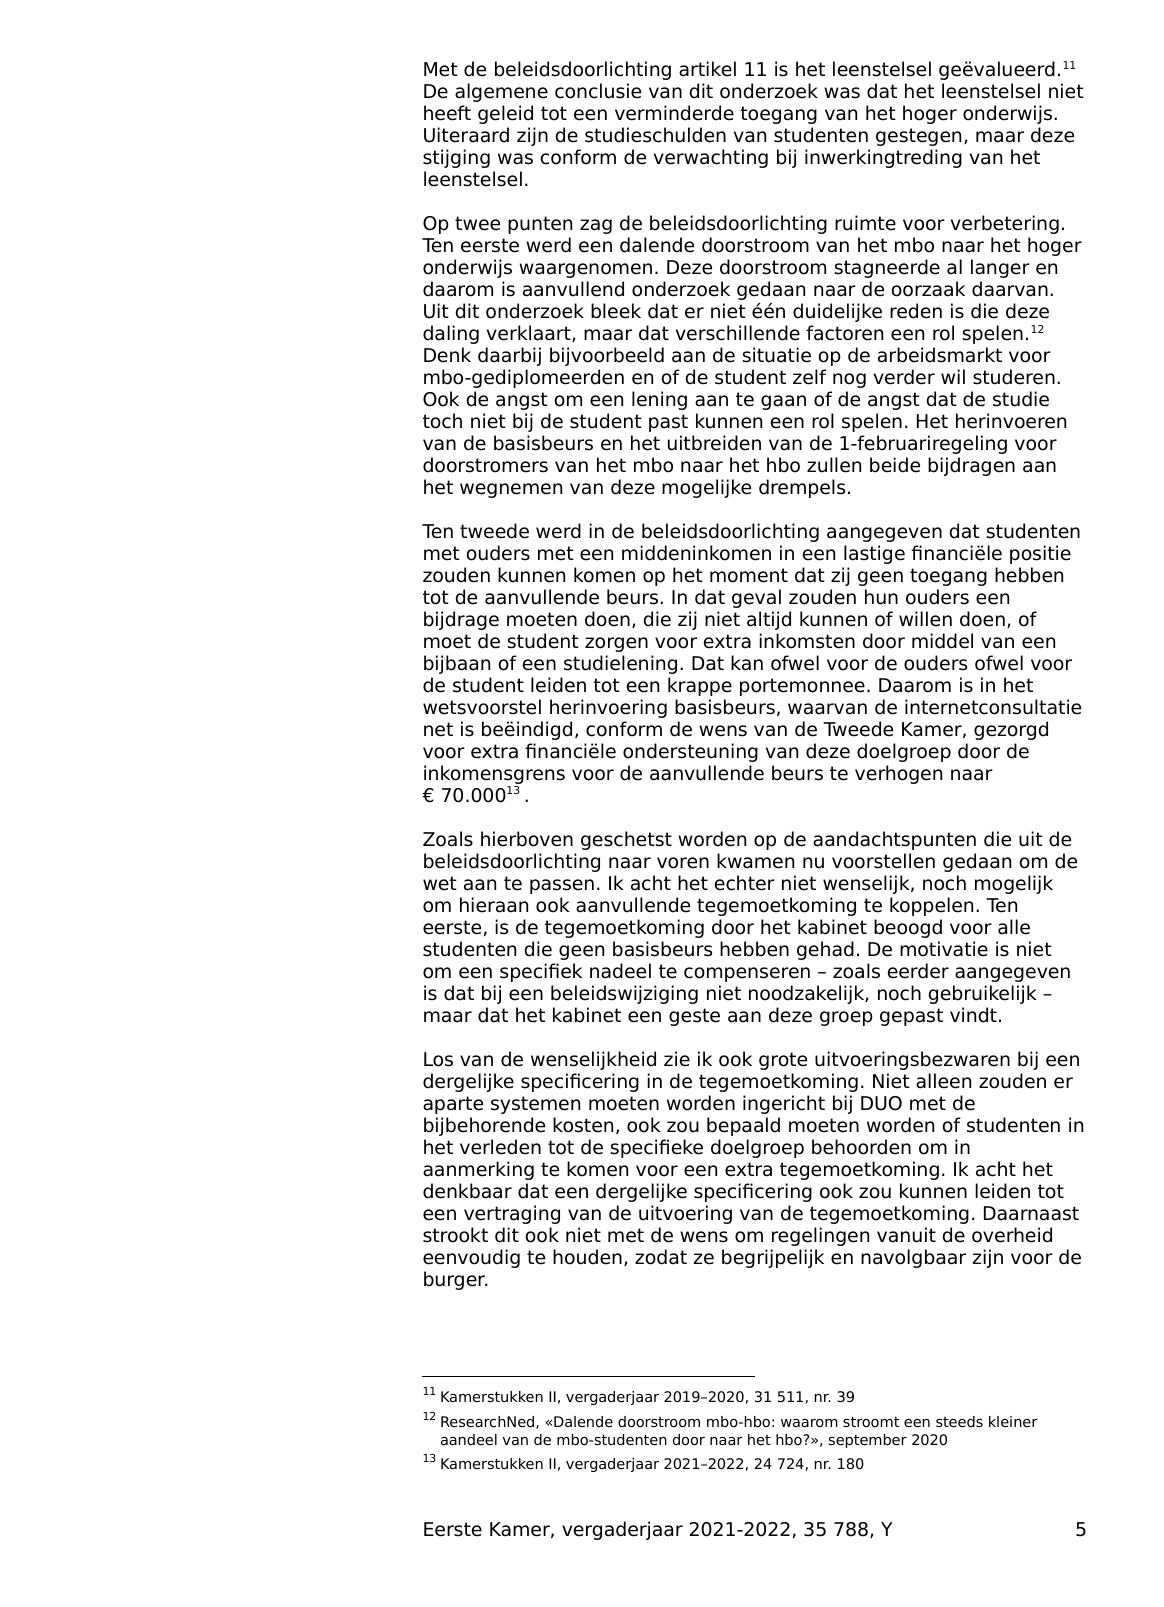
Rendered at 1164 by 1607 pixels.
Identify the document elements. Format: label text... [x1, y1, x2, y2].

text Kamerstukken II, vergaderjaar 2021–2022, 24 724, nr. 180 [422, 1452, 1087, 1474]
text Ten tweede werd in de beleidsdoorlichting aangegeven dat studenten met ouders met een middeninkomen in een lastige financiële positie zouden kunnen komen op het moment dat zij geen toegang hebben tot de aanvullende beurs. In dat geval zouden hun ouders een bijdrage moeten doen, die zij niet altijd kunnen of willen doen, of moet de student zorgen voor extra inkomsten door middel van een bijbaan of een studielening. Dat kan ofwel voor de ouders ofwel voor de student leiden tot een krappe portemonnee. Daarom is in het wetsvoorstel herinvoering basisbeurs, waarvan de internetconsultatie net is beëindigd, conform de wens van de Tweede Kamer, gezorgd voor extra financiële ondersteuning van deze doelgroep door de inkomensgrens voor de aanvullende beurs te verhogen naar € 70.000. [422, 521, 1087, 807]
text ResearchNed, «Dalende doorstroom mbo-hbo: waarom stroomt een steeds kleiner aandeel van de mbo-studenten door naar het hbo?», september 2020 [422, 1410, 1087, 1449]
text Met de beleidsdoorlichting artikel 11 is het leenstelsel geëvalueerd. De algemene conclusie van dit onderzoek was dat het leenstelsel niet heeft geleid tot een verminderde toegang van het hoger onderwijs. Uiteraard zijn de studieschulden van studenten gestegen, maar deze stijging was conform de verwachting bij inwerkingtreding van het leenstelsel. [422, 59, 1087, 191]
text Zoals hierboven geschetst worden op de aandachtspunten die uit de beleidsdoorlichting naar voren kwamen nu voorstellen gedaan om de wet aan te passen. Ik acht het echter niet wenselijk, noch mogelijk om hieraan ook aanvullende tegemoetkoming te koppelen. Ten eerste, is de tegemoetkoming door het kabinet beoogd voor alle studenten die geen basisbeurs hebben gehad. De motivatie is niet om een specifiek nadeel te compenseren – zoals eerder aangegeven is dat bij een beleidswijziging niet noodzakelijk, noch gebruikelijk – maar dat het kabinet een geste aan deze groep gepast vindt. [422, 829, 1087, 1027]
text Kamerstukken II, vergaderjaar 2019–2020, 31 511, nr. 39 [422, 1385, 1087, 1407]
text Los van de wenselijkheid zie ik ook grote uitvoeringsbezwaren bij een dergelijke specificering in de tegemoetkoming. Niet alleen zouden er aparte systemen moeten worden ingericht bij DUO met de bijbehorende kosten, ook zou bepaald moeten worden of studenten in het verleden tot de specifieke doelgroep behoorden om in aanmerking te komen voor een extra tegemoetkoming. Ik acht het denkbaar dat een dergelijke specificering ook zou kunnen leiden tot een vertraging van de uitvoering van de tegemoetkoming. Daarnaast strookt dit ook niet met de wens om regelingen vanuit de overheid eenvoudig te houden, zodat ze begrijpelijk en navolgbaar zijn voor de burger. [422, 1049, 1087, 1291]
text Op twee punten zag de beleidsdoorlichting ruimte voor verbetering. Ten eerste werd een dalende doorstroom van het mbo naar het hoger onderwijs waargenomen. Deze doorstroom stagneerde al langer en daarom is aanvullend onderzoek gedaan naar de oorzaak daarvan. Uit dit onderzoek bleek dat er niet één duidelijke reden is die deze daling verklaart, maar dat verschillende factoren een rol spelen. Denk daarbij bijvoorbeeld aan de situatie op de arbeidsmarkt voor mbo-gediplomeerden en of de student zelf nog verder wil studeren. Ook de angst om een lening aan te gaan of de angst dat de studie toch niet bij de student past kunnen een rol spelen. Het herinvoeren van de basisbeurs en het uitbreiden van de 1-februariregeling voor doorstromers van het mbo naar het hbo zullen beide bijdragen aan het wegnemen van deze mogelijke drempels. [422, 213, 1087, 499]
